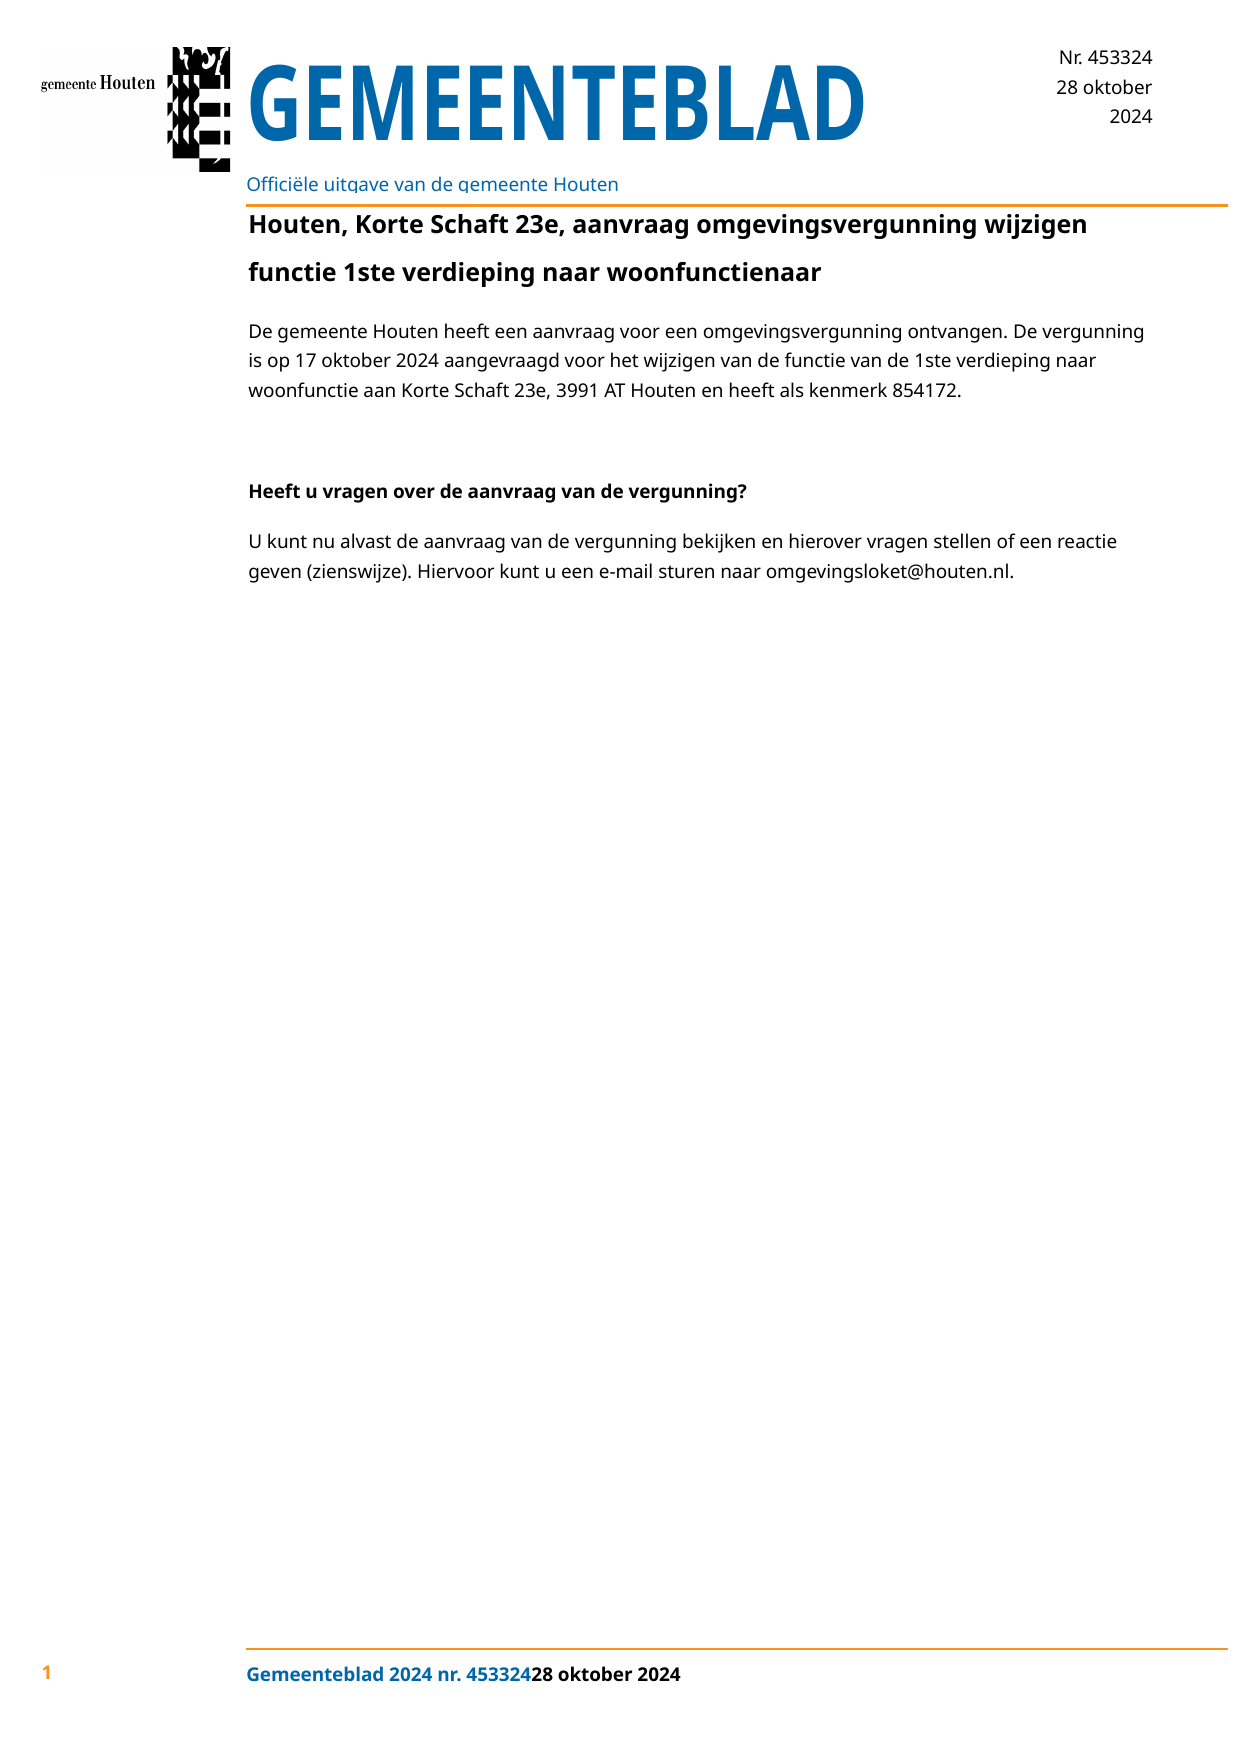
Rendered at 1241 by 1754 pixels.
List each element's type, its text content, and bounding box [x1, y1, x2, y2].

text Houten, Korte Schaft 23e, aanvraag omgevingsvergunning wijzigen functie 1ste verdieping naar woonfunctienaar [248, 207, 1152, 288]
text De gemeente Houten heeft een aanvraag voor een omgevingsvergunning ontvangen. De vergunning is op 17 oktober 2024 aangevraagd voor het wijzigen van de functie van de 1ste verdieping naar woonfunctie aan Korte Schaft 23e, 3991 AT Houten en heeft als kenmerk 854172. [248, 318, 1152, 403]
text Heeft u vragen over de aanvraag van de vergunning? [248, 478, 1152, 504]
picture [41, 47, 231, 172]
text U kunt nu alvast de aanvraag van de vergunning bekijken en hierover vragen stellen of een reactie geven (zienswijze). Hiervoor kunt u een e-mail sturen naar omgevingsloket@houten.nl. [248, 528, 1152, 584]
